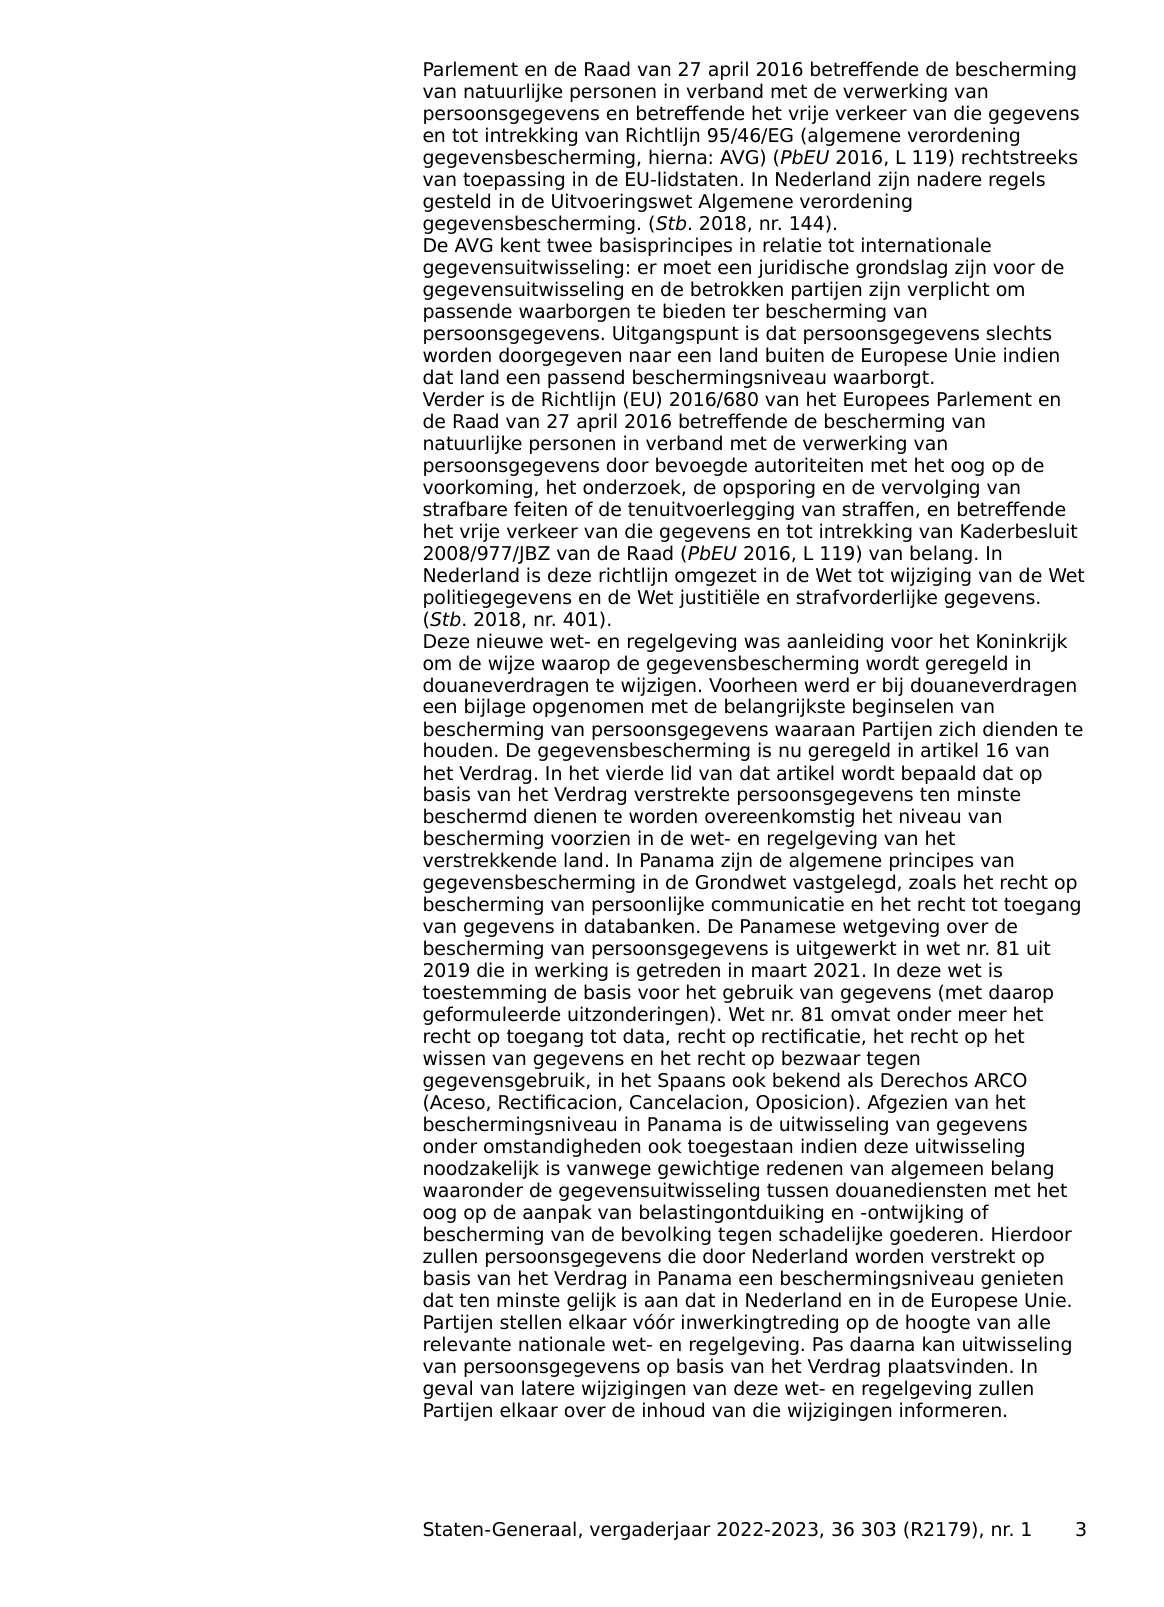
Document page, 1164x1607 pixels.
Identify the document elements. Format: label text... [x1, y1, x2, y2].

text Partijen stellen elkaar vóór inwerkingtreding op de hoogte van alle relevante nationale wet- en regelgeving. Pas daarna kan uitwisseling van persoonsgegevens op basis van het Verdrag plaatsvinden. In geval van latere wijzigingen van deze wet- en regelgeving zullen Partijen elkaar over de inhoud van die wijzigingen informeren. [422, 1312, 1087, 1422]
text Deze nieuwe wet- en regelgeving was aanleiding voor het Koninkrijk om de wijze waarop de gegevensbescherming wordt geregeld in douaneverdragen te wijzigen. Voorheen werd er bij douaneverdragen een bijlage opgenomen met de belangrijkste beginselen van bescherming van persoonsgegevens waaraan Partijen zich dienden te houden. De gegevensbescherming is nu geregeld in artikel 16 van het Verdrag. In het vierde lid van dat artikel wordt bepaald dat op basis van het Verdrag verstrekte persoonsgegevens ten minste beschermd dienen te worden overeenkomstig het niveau van bescherming voorzien in de wet- en regelgeving van het verstrekkende land. In Panama zijn de algemene principes van gegevensbescherming in de Grondwet vastgelegd, zoals het recht op bescherming van persoonlijke communicatie en het recht tot toegang van gegevens in databanken. De Panamese wetgeving over de bescherming van persoonsgegevens is uitgewerkt in wet nr. 81 uit 2019 die in werking is getreden in maart 2021. In deze wet is toestemming de basis voor het gebruik van gegevens (met daarop geformuleerde uitzonderingen). Wet nr. 81 omvat onder meer het recht op toegang tot data, recht op rectificatie, het recht op het wissen van gegevens en het recht op bezwaar tegen gegevensgebruik, in het Spaans ook bekend als Derechos ARCO (Aceso, Rectificacion, Cancelacion, Oposicion). Afgezien van het beschermingsniveau in Panama is de uitwisseling van gegevens onder omstandigheden ook toegestaan indien deze uitwisseling noodzakelijk is vanwege gewichtige redenen van algemeen belang waaronder de gegevensuitwisseling tussen douanediensten met het oog op de aanpak van belastingontduiking en -ontwijking of bescherming van de bevolking tegen schadelijke goederen. Hierdoor zullen persoonsgegevens die door Nederland worden verstrekt op basis van het Verdrag in Panama een beschermingsniveau genieten dat ten minste gelijk is aan dat in Nederland en in de Europese Unie. [422, 631, 1087, 1312]
text De AVG kent twee basisprincipes in relatie tot internationale gegevensuitwisseling: er moet een juridische grondslag zijn voor de gegevensuitwisseling en de betrokken partijen zijn verplicht om passende waarborgen te bieden ter bescherming van persoonsgegevens. Uitgangspunt is dat persoonsgegevens slechts worden doorgegeven naar een land buiten de Europese Unie indien dat land een passend beschermingsniveau waarborgt. [422, 235, 1087, 389]
text Parlement en de Raad van 27 april 2016 betreffende de bescherming van natuurlijke personen in verband met de verwerking van persoonsgegevens en betreffende het vrije verkeer van die gegevens en tot intrekking van Richtlijn 95/46/EG (algemene verordening gegevensbescherming, hierna: AVG) (PbEU 2016, L 119) rechtstreeks van toepassing in de EU-lidstaten. In Nederland zijn nadere regels gesteld in de Uitvoeringswet Algemene verordening gegevensbescherming. (Stb. 2018, nr. 144). [422, 59, 1087, 235]
text Verder is de Richtlijn (EU) 2016/680 van het Europees Parlement en de Raad van 27 april 2016 betreffende de bescherming van natuurlijke personen in verband met de verwerking van persoonsgegevens door bevoegde autoriteiten met het oog op de voorkoming, het onderzoek, de opsporing en de vervolging van strafbare feiten of de tenuitvoerlegging van straffen, en betreffende het vrije verkeer van die gegevens en tot intrekking van Kaderbesluit 2008/977/JBZ van de Raad (PbEU 2016, L 119) van belang. In Nederland is deze richtlijn omgezet in de Wet tot wijziging van de Wet politiegegevens en de Wet justitiële en strafvorderlijke gegevens. (Stb. 2018, nr. 401). [422, 389, 1087, 631]
